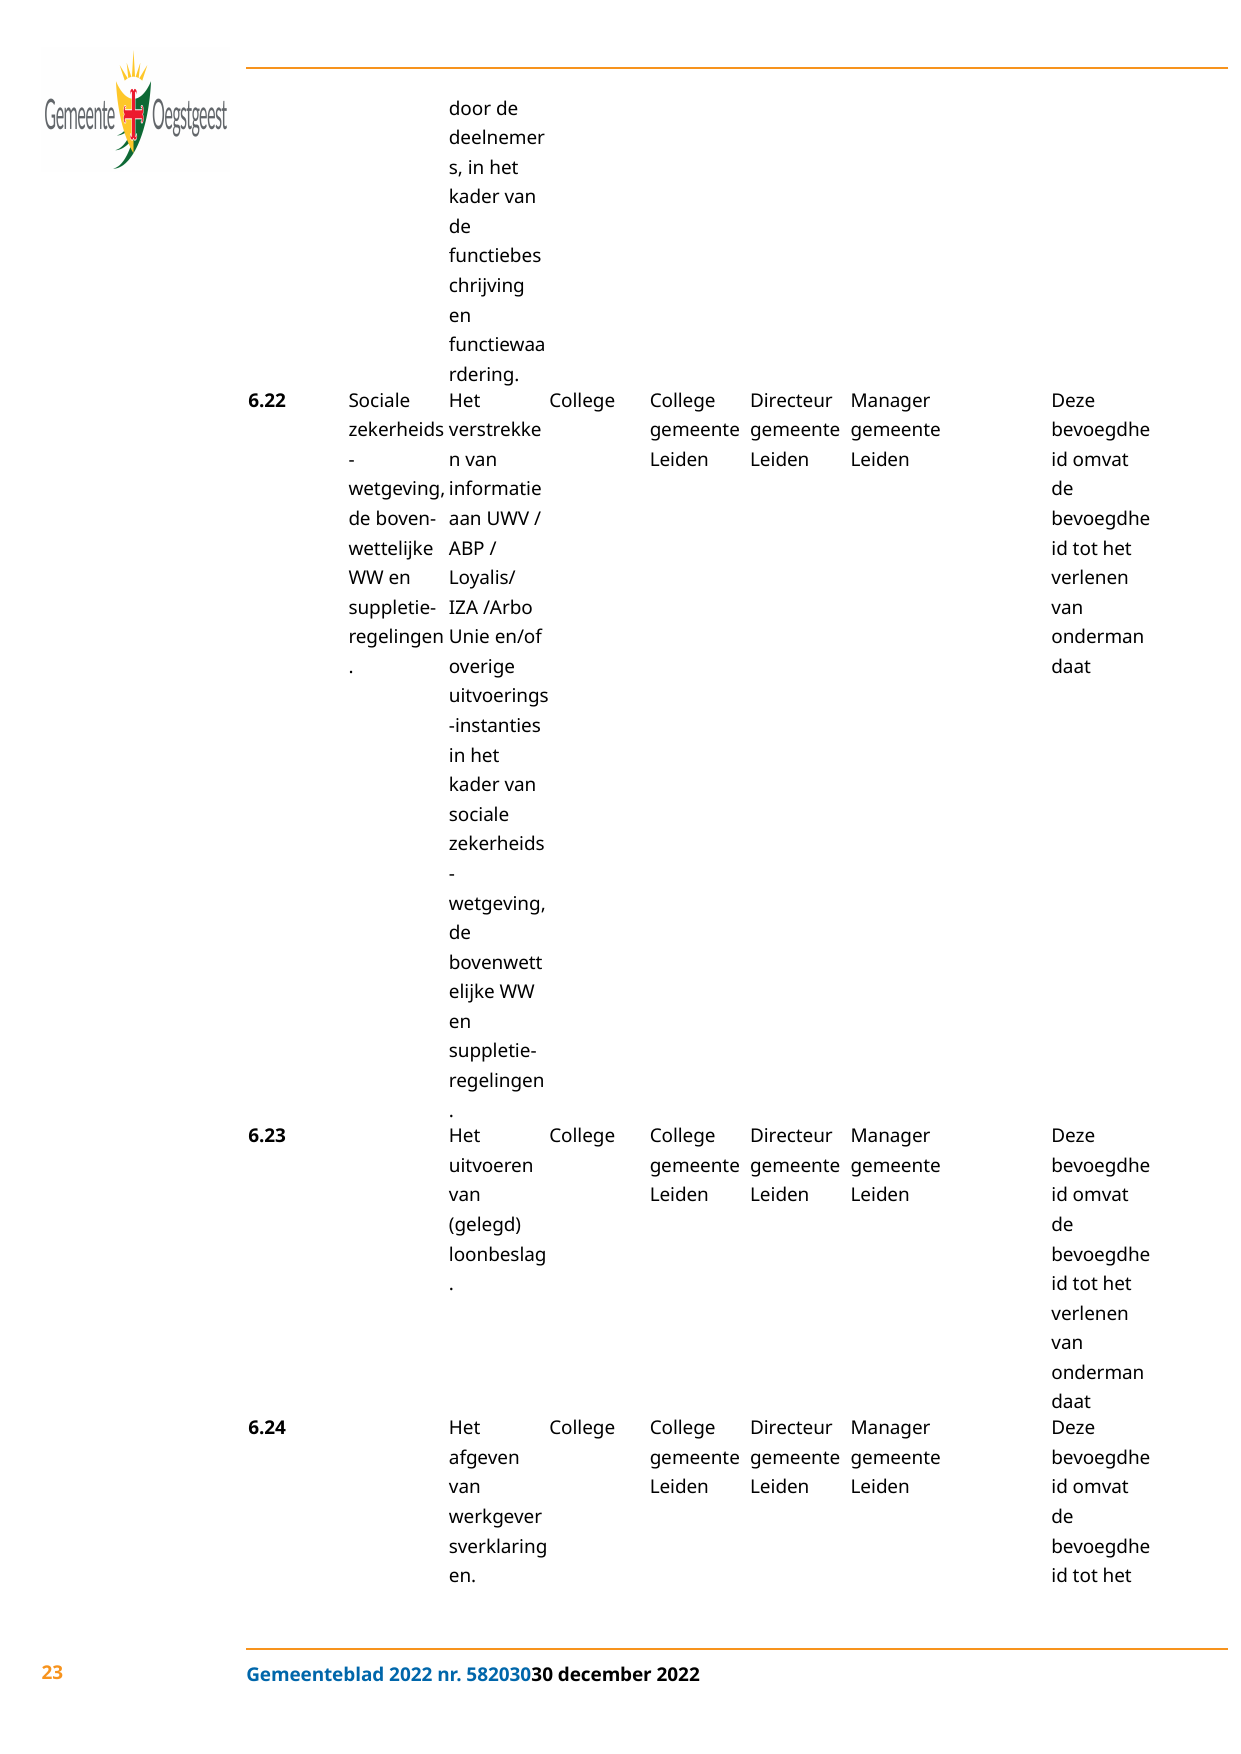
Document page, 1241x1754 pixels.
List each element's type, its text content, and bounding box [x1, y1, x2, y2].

table_cell Manager gemeente Leiden [850, 1415, 951, 1588]
table_cell 6.22 [248, 387, 348, 1122]
table_cell College [549, 1415, 649, 1588]
table_cell Deze bevoegdheid omvat de bevoegdheid tot het verlenen van ondermandaat [1051, 1123, 1152, 1414]
table_cell Directeur gemeente Leiden [750, 1415, 850, 1588]
table_cell College [549, 387, 649, 1122]
table_cell Deze bevoegdheid omvat de bevoegdheid tot het [1051, 1415, 1152, 1588]
picture [41, 47, 231, 172]
table_cell Het verstrekken van informatie aan UWV / ABP / Loyalis/ IZA /Arbo Unie en/of overige uitvoerings-instanties in het kader van sociale zekerheids-wetgeving, de bovenwettelijke WW en suppletie-regelingen. [449, 387, 549, 1122]
table_cell Directeur gemeente Leiden [750, 387, 850, 1122]
table_cell [650, 95, 750, 387]
table_cell [951, 1123, 1051, 1414]
table_cell [850, 95, 951, 387]
table_cell Het uitvoeren van (gelegd) loonbeslag. [449, 1123, 549, 1414]
table_cell College gemeente Leiden [650, 1415, 750, 1588]
table_cell door de deelnemers, in het kader van de functiebeschrijving en functiewaardering. [449, 95, 549, 387]
table_cell Deze bevoegdheid omvat de bevoegdheid tot het verlenen van ondermandaat [1051, 387, 1152, 1122]
table_cell [549, 95, 649, 387]
table_cell [951, 387, 1051, 1122]
table_cell Manager gemeente Leiden [850, 387, 951, 1122]
table_cell 6.24 [248, 1415, 348, 1588]
table_cell [348, 95, 449, 387]
table_cell [348, 1415, 449, 1588]
table_cell 6.23 [248, 1123, 348, 1414]
table_cell [348, 1123, 449, 1414]
table_cell [248, 95, 348, 387]
table_cell College gemeente Leiden [650, 387, 750, 1122]
table_cell Het afgeven van werkgeversverklaringen. [449, 1415, 549, 1588]
table_cell [951, 1415, 1051, 1588]
table_cell College gemeente Leiden [650, 1123, 750, 1414]
table_cell College [549, 1123, 649, 1414]
table_cell Directeur gemeente Leiden [750, 1123, 850, 1414]
table_cell [1051, 95, 1152, 387]
table_cell Sociale zekerheids-wetgeving, de boven-wettelijke WW en suppletie-regelingen. [348, 387, 449, 1122]
table_cell Manager gemeente Leiden [850, 1123, 951, 1414]
table_cell [951, 95, 1051, 387]
table_cell [750, 95, 850, 387]
